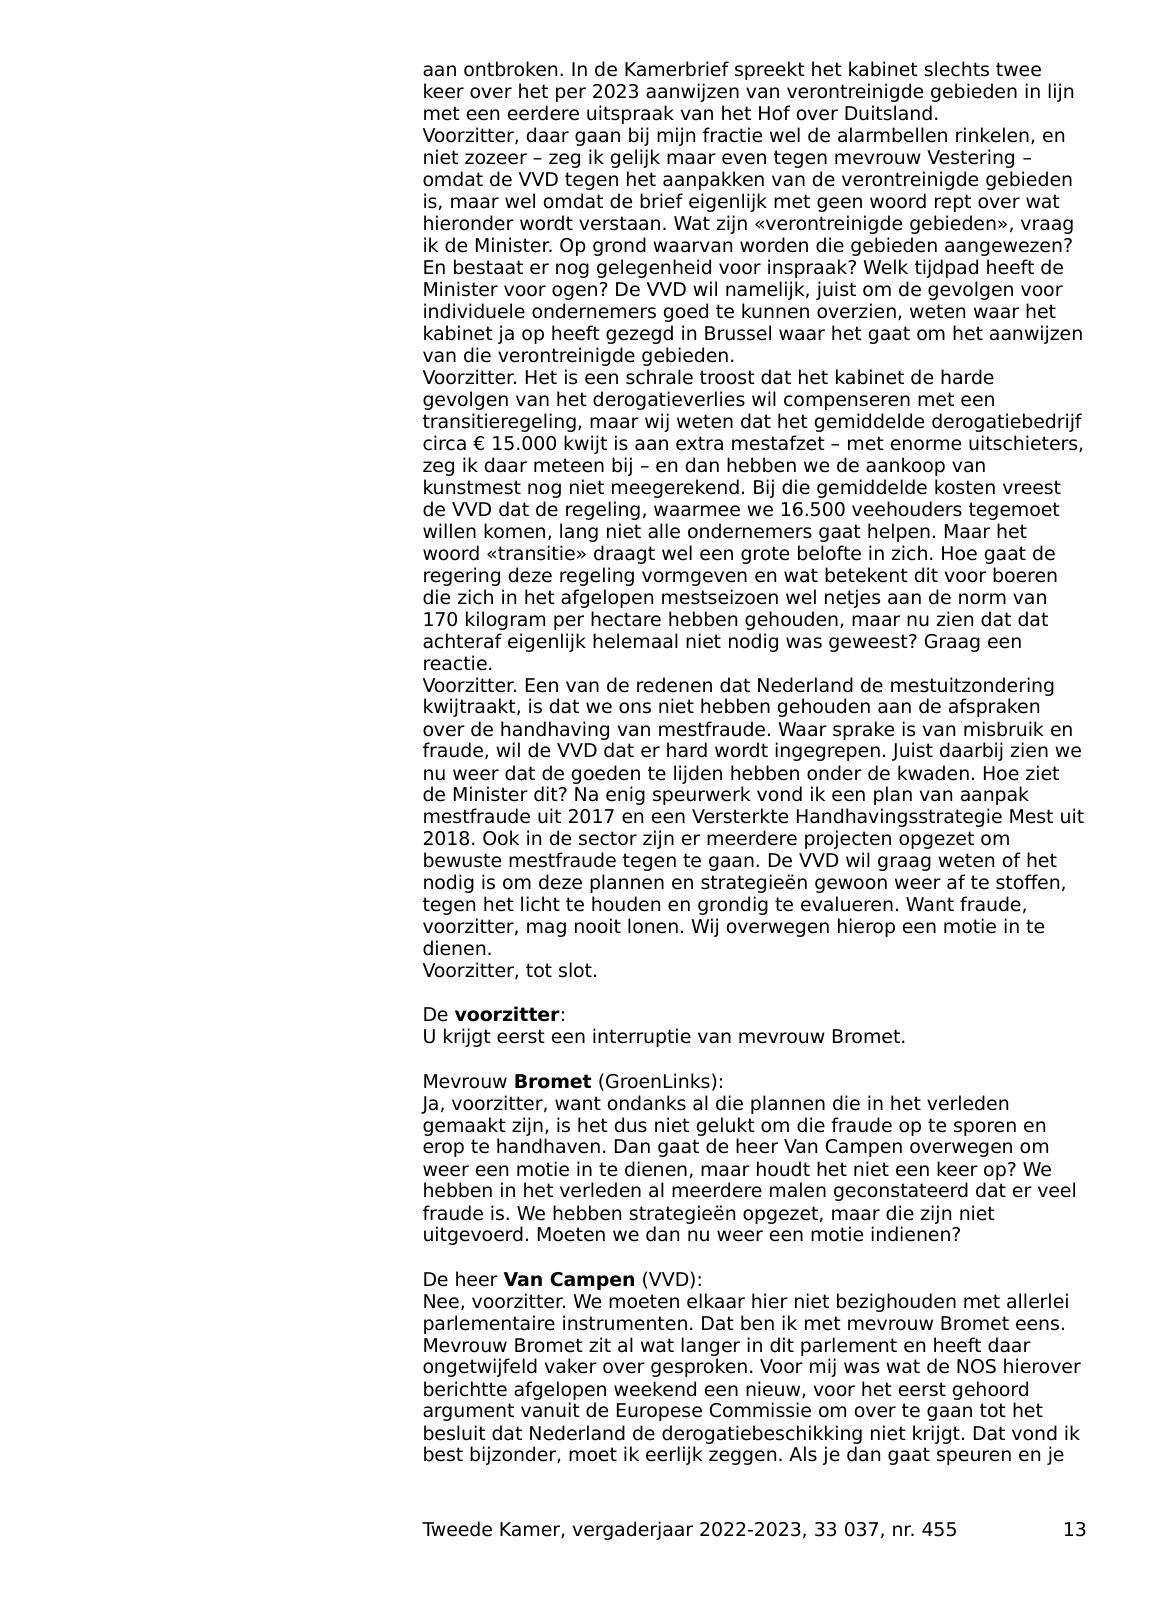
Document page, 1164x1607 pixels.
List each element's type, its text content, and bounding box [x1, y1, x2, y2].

text Voorzitter. Een van de redenen dat Nederland de mestuitzondering kwijtraakt, is dat we ons niet hebben gehouden aan de afspraken over de handhaving van mestfraude. Waar sprake is van misbruik en fraude, wil de VVD dat er hard wordt ingegrepen. Juist daarbij zien we nu weer dat de goeden te lijden hebben onder de kwaden. Hoe ziet de Minister dit? Na enig speurwerk vond ik een plan van aanpak mestfraude uit 2017 en een Versterkte Handhavingsstrategie Mest uit 2018. Ook in de sector zijn er meerdere projecten opgezet om bewuste mestfraude tegen te gaan. De VVD wil graag weten of het nodig is om deze plannen en strategieën gewoon weer af te stoffen, tegen het licht te houden en grondig te evalueren. Want fraude, voorzitter, mag nooit lonen. Wij overwegen hierop een motie in te dienen. [422, 674, 1087, 960]
text aan ontbroken. In de Kamerbrief spreekt het kabinet slechts twee keer over het per 2023 aanwijzen van verontreinigde gebieden in lijn met een eerdere uitspraak van het Hof over Duitsland. [422, 59, 1087, 125]
text De heer Van Campen (VVD): [422, 1268, 1087, 1291]
text Ja, voorzitter, want ondanks al die plannen die in het verleden gemaakt zijn, is het dus niet gelukt om die fraude op te sporen en erop te handhaven. Dan gaat de heer Van Campen overwegen om weer een motie in te dienen, maar houdt het niet een keer op? We hebben in het verleden al meerdere malen geconstateerd dat er veel fraude is. We hebben strategieën opgezet, maar die zijn niet uitgevoerd. Moeten we dan nu weer een motie indienen? [422, 1092, 1087, 1246]
text Nee, voorzitter. We moeten elkaar hier niet bezighouden met allerlei parlementaire instrumenten. Dat ben ik met mevrouw Bromet eens. Mevrouw Bromet zit al wat langer in dit parlement en heeft daar ongetwijfeld vaker over gesproken. Voor mij was wat de NOS hierover berichtte afgelopen weekend een nieuw, voor het eerst gehoord argument vanuit de Europese Commissie om over te gaan tot het besluit dat Nederland de derogatiebeschikking niet krijgt. Dat vond ik best bijzonder, moet ik eerlijk zeggen. Als je dan gaat speuren en je [422, 1291, 1087, 1466]
text Voorzitter, daar gaan bij mijn fractie wel de alarmbellen rinkelen, en niet zozeer – zeg ik gelijk maar even tegen mevrouw Vestering – omdat de VVD tegen het aanpakken van de verontreinigde gebieden is, maar wel omdat de brief eigenlijk met geen woord rept over wat hieronder wordt verstaan. Wat zijn «verontreinigde gebieden», vraag ik de Minister. Op grond waarvan worden die gebieden aangewezen? En bestaat er nog gelegenheid voor inspraak? Welk tijdpad heeft de Minister voor ogen? De VVD wil namelijk, juist om de gevolgen voor individuele ondernemers goed te kunnen overzien, weten waar het kabinet ja op heeft gezegd in Brussel waar het gaat om het aanwijzen van die verontreinigde gebieden. [422, 125, 1087, 367]
text Voorzitter. Het is een schrale troost dat het kabinet de harde gevolgen van het derogatieverlies wil compenseren met een transitieregeling, maar wij weten dat het gemiddelde derogatiebedrijf circa € 15.000 kwijt is aan extra mestafzet – met enorme uitschieters, zeg ik daar meteen bij – en dan hebben we de aankoop van kunstmest nog niet meegerekend. Bij die gemiddelde kosten vreest de VVD dat de regeling, waarmee we 16.500 veehouders tegemoet willen komen, lang niet alle ondernemers gaat helpen. Maar het woord «transitie» draagt wel een grote belofte in zich. Hoe gaat de regering deze regeling vormgeven en wat betekent dit voor boeren die zich in het afgelopen mestseizoen wel netjes aan de norm van 170 kilogram per hectare hebben gehouden, maar nu zien dat dat achteraf eigenlijk helemaal niet nodig was geweest? Graag een reactie. [422, 367, 1087, 674]
text Voorzitter, tot slot. [422, 960, 1087, 982]
text U krijgt eerst een interruptie van mevrouw Bromet. [422, 1026, 1087, 1048]
text De voorzitter: [422, 1004, 1087, 1026]
text Mevrouw Bromet (GroenLinks): [422, 1071, 1087, 1092]
